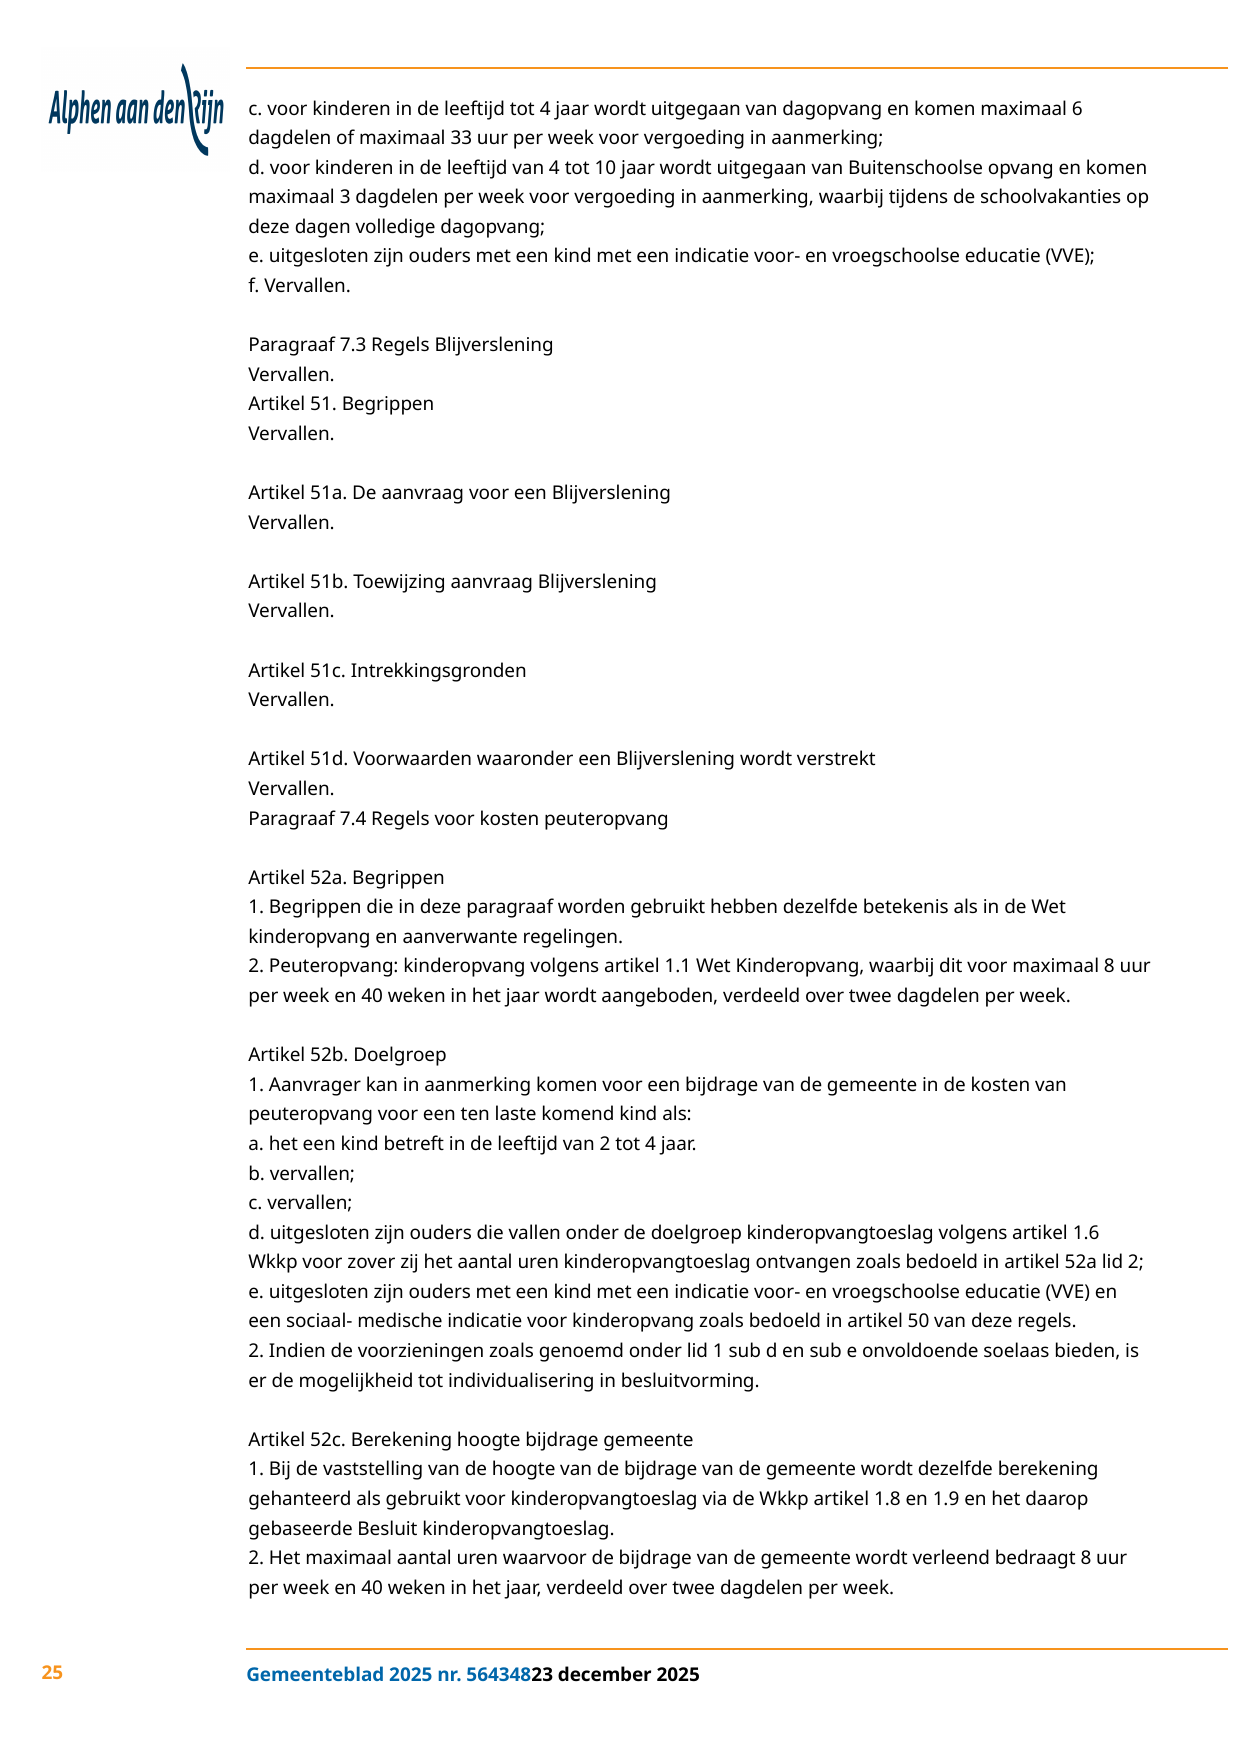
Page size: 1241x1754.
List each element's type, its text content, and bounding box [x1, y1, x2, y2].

text c. vervallen; [248, 1189, 1152, 1215]
text Artikel 51d. Voorwaarden waaronder een Blijverslening wordt verstrekt [248, 746, 1152, 771]
text d. voor kinderen in de leeftijd van 4 tot 10 jaar wordt uitgegaan van Buitenschoolse opvang en komen maximaal 3 dagdelen per week voor vergoeding in aanmerking, waarbij tijdens de schoolvakanties op deze dagen volledige dagopvang; [248, 154, 1152, 239]
text 2. Indien de voorzieningen zoals genoemd onder lid 1 sub d en sub e onvoldoende soelaas bieden, is er de mogelijkheid tot individualisering in besluitvorming. [248, 1337, 1152, 1393]
text e. uitgesloten zijn ouders met een kind met een indicatie voor- en vroegschoolse educatie (VVE) en een sociaal- medische indicatie voor kinderopvang zoals bedoeld in artikel 50 van deze regels. [248, 1278, 1152, 1333]
text Artikel 51c. Intrekkingsgronden [248, 657, 1152, 683]
text a. het een kind betreft in de leeftijd van 2 tot 4 jaar. [248, 1130, 1152, 1156]
text 2. Het maximaal aantal uren waarvoor de bijdrage van de gemeente wordt verleend bedraagt 8 uur per week en 40 weken in het jaar, verdeeld over twee dagdelen per week. [248, 1544, 1152, 1600]
text Vervallen. [248, 361, 1152, 387]
text f. Vervallen. [248, 272, 1152, 298]
text Artikel 52b. Doelgroep [248, 1041, 1152, 1067]
text 1. Aanvrager kan in aanmerking komen voor een bijdrage van de gemeente in de kosten van peuteropvang voor een ten laste komend kind als: [248, 1071, 1152, 1126]
text c. voor kinderen in de leeftijd tot 4 jaar wordt uitgegaan van dagopvang en komen maximaal 6 dagdelen of maximaal 33 uur per week voor vergoeding in aanmerking; [248, 95, 1152, 150]
text 1. Bij de vaststelling van de hoogte van de bijdrage van de gemeente wordt dezelfde berekening gehanteerd als gebruikt voor kinderopvangtoeslag via de Wkkp artikel 1.8 en 1.9 en het daarop gebaseerde Besluit kinderopvangtoeslag. [248, 1456, 1152, 1541]
text Paragraaf 7.4 Regels voor kosten peuteropvang [248, 805, 1152, 831]
text Artikel 51a. De aanvraag voor een Blijverslening [248, 479, 1152, 505]
text Artikel 52c. Berekening hoogte bijdrage gemeente [248, 1426, 1152, 1452]
text Artikel 51b. Toewijzing aanvraag Blijverslening [248, 568, 1152, 594]
text Artikel 52a. Begrippen [248, 864, 1152, 890]
text 1. Begrippen die in deze paragraaf worden gebruikt hebben dezelfde betekenis als in de Wet kinderopvang en aanverwante regelingen. [248, 893, 1152, 949]
text Vervallen. [248, 420, 1152, 446]
text Vervallen. [248, 598, 1152, 623]
text Vervallen. [248, 775, 1152, 801]
text 2. Peuteropvang: kinderopvang volgens artikel 1.1 Wet Kinderopvang, waarbij dit voor maximaal 8 uur per week en 40 weken in het jaar wordt aangeboden, verdeeld over twee dagdelen per week. [248, 953, 1152, 1008]
text e. uitgesloten zijn ouders met een kind met een indicatie voor- en vroegschoolse educatie (VVE); [248, 243, 1152, 268]
text Paragraaf 7.3 Regels Blijverslening [248, 331, 1152, 357]
text Vervallen. [248, 509, 1152, 535]
text Vervallen. [248, 686, 1152, 712]
text b. vervallen; [248, 1160, 1152, 1186]
picture [41, 47, 231, 172]
text d. uitgesloten zijn ouders die vallen onder de doelgroep kinderopvangtoeslag volgens artikel 1.6 Wkkp voor zover zij het aantal uren kinderopvangtoeslag ontvangen zoals bedoeld in artikel 52a lid 2; [248, 1219, 1152, 1274]
text Artikel 51. Begrippen [248, 391, 1152, 416]
